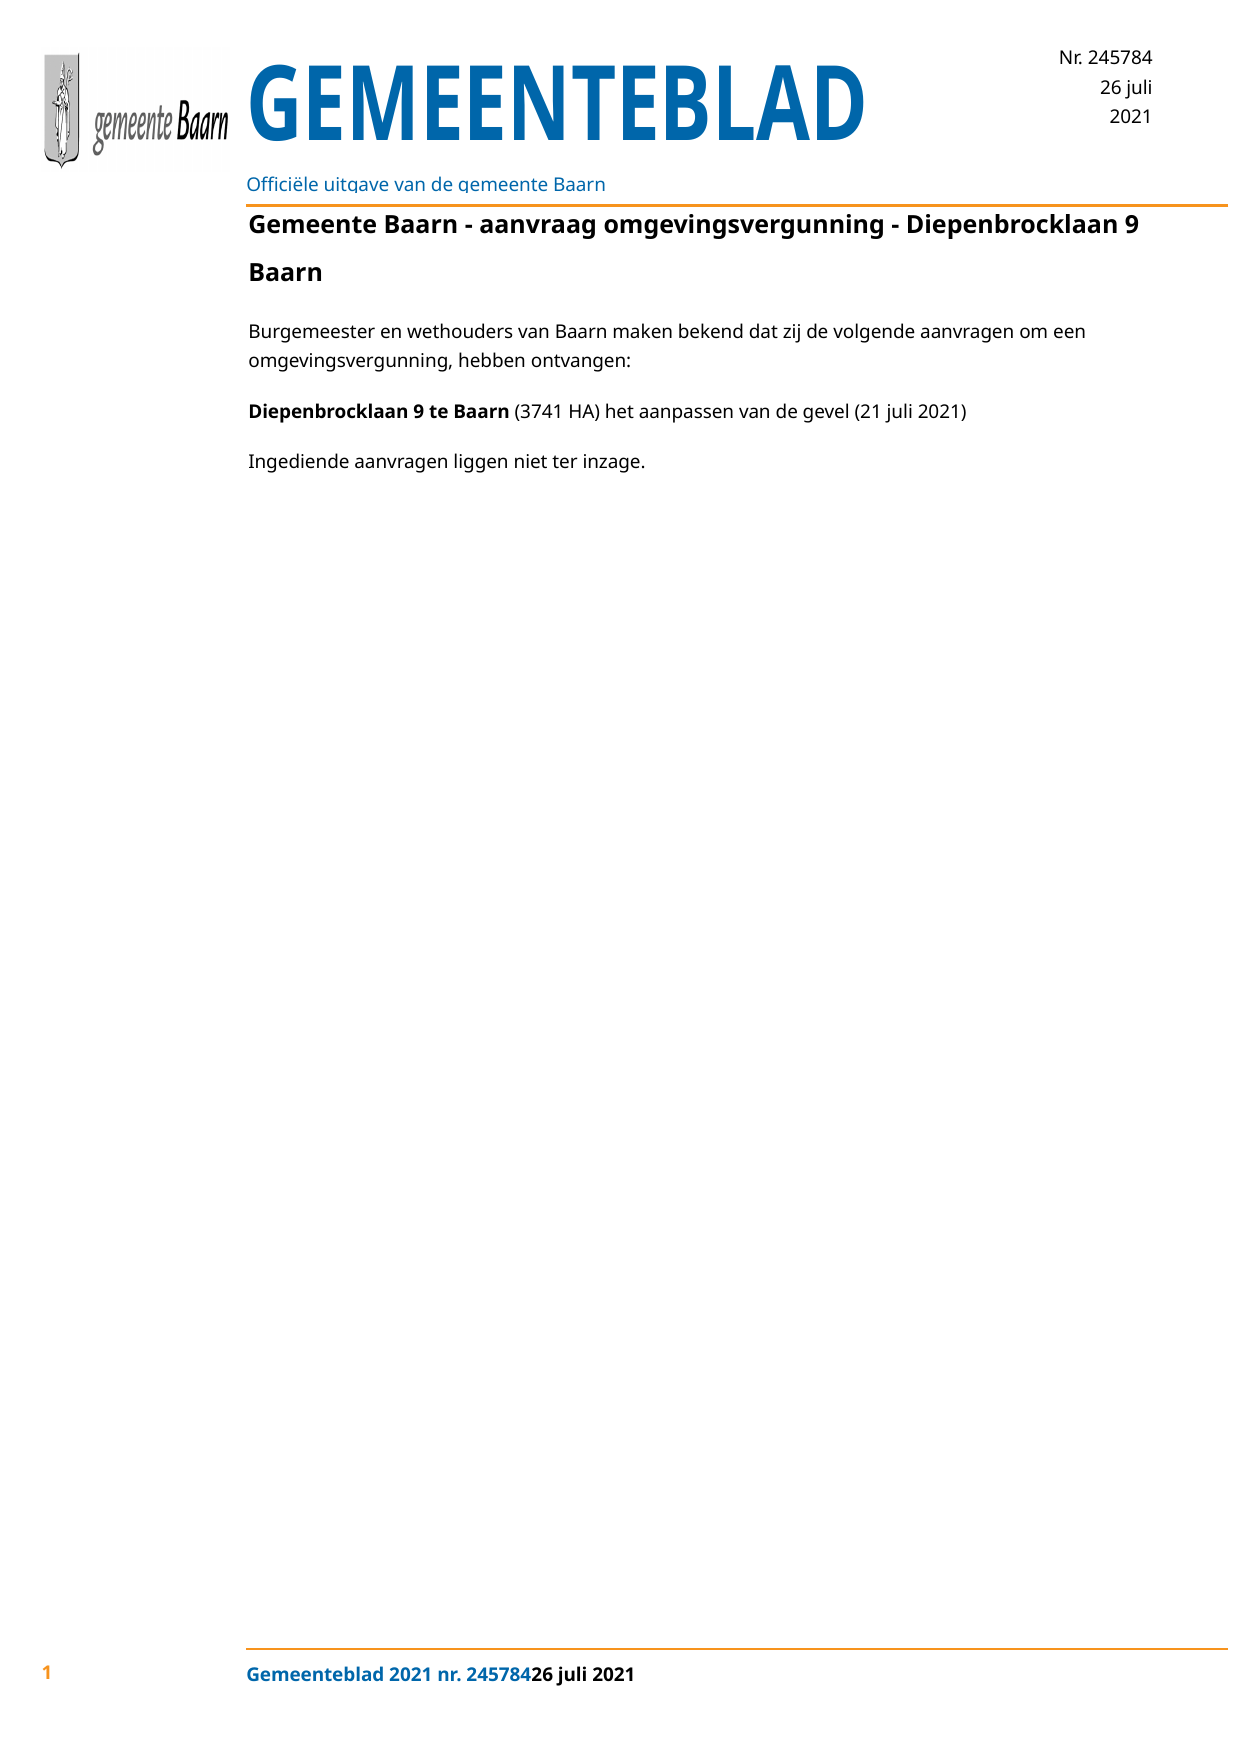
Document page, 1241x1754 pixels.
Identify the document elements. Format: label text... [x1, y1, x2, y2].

text Diepenbrocklaan 9 te Baarn (3741 HA) het aanpassen van de gevel (21 juli 2021) [248, 398, 1152, 424]
text Burgemeester en wethouders van Baarn maken bekend dat zij de volgende aanvragen om een omgevingsvergunning, hebben ontvangen: [248, 318, 1152, 373]
text Ingediende aanvragen liggen niet ter inzage. [248, 448, 1152, 474]
picture [41, 47, 231, 172]
text Gemeente Baarn - aanvraag omgevingsvergunning - Diepenbrocklaan 9 Baarn [248, 207, 1152, 288]
